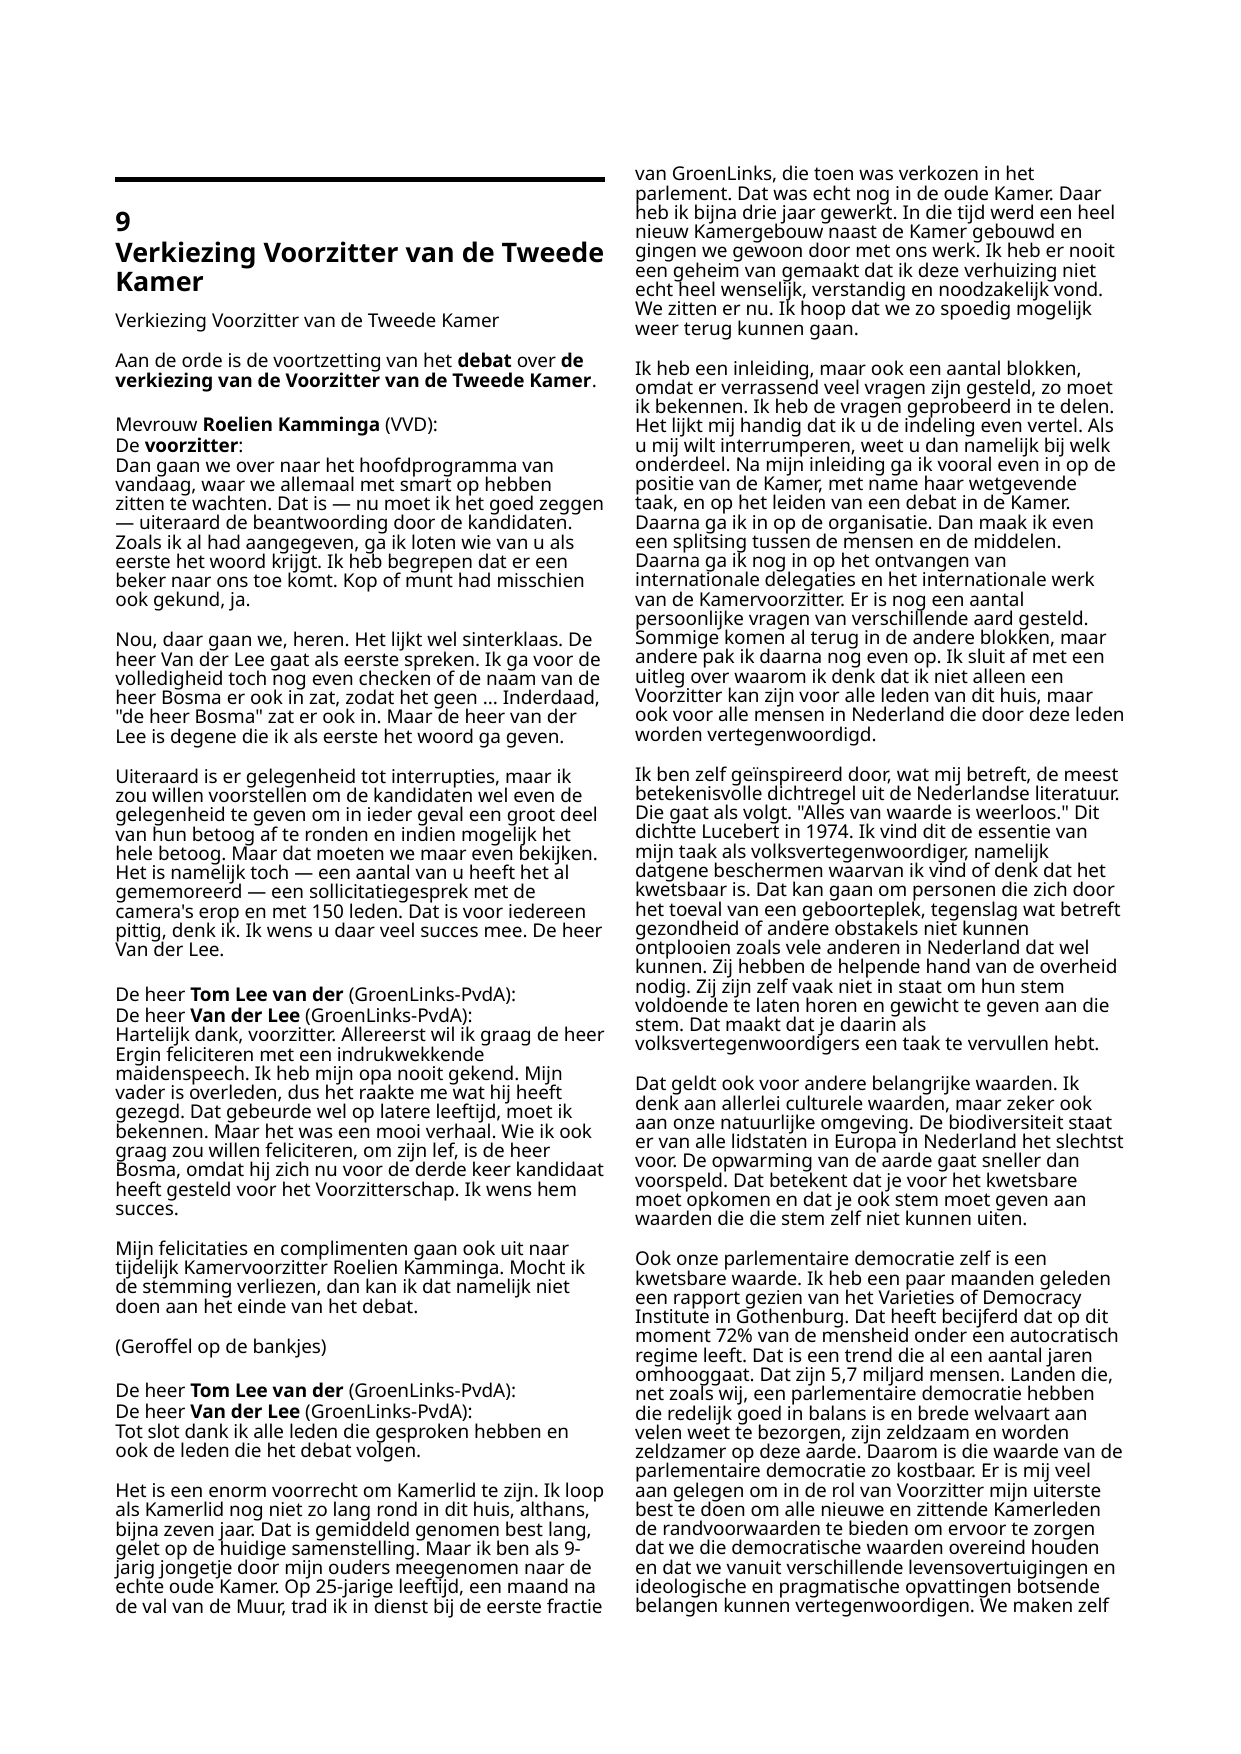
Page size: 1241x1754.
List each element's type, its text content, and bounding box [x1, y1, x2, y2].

text Verkiezing Voorzitter van de Tweede Kamer [115, 312, 605, 332]
text Dan gaan we over naar het hoofdprogramma van vandaag, waar we allemaal met smart op hebben zitten te wachten. Dat is — nu moet ik het goed zeggen — uiteraard de beantwoording door de kandidaten. Zoals ik al had aangegeven, ga ik loten wie van u als eerste het woord krijgt. Ik heb begrepen dat er een beker naar ons toe komt. Kop of munt had misschien ook gekund, ja. [115, 457, 605, 611]
text Nou, daar gaan we, heren. Het lijkt wel sinterklaas. De heer Van der Lee gaat als eerste spreken. Ik ga voor de volledigheid toch nog even checken of de naam van de heer Bosma er ook in zat, zodat het geen ... Inderdaad, "de heer Bosma" zat er ook in. Maar de heer van der Lee is degene die ik als eerste het woord ga geven. [115, 631, 605, 747]
text Dat geldt ook voor andere belangrijke waarden. Ik denk aan allerlei culturele waarden, maar zeker ook aan onze natuurlijke omgeving. De biodiversiteit staat er van alle lidstaten in Europa in Nederland het slechtst voor. De opwarming van de aarde gaat sneller dan voorspeld. Dat betekent dat je voor het kwetsbare moet opkomen en dat je ook stem moet geven aan waarden die die stem zelf niet kunnen uiten. [635, 1075, 1125, 1229]
text Verkiezing Voorzitter van de Tweede Kamer [115, 239, 605, 312]
text Ook onze parlementaire democratie zelf is een kwetsbare waarde. Ik heb een paar maanden geleden een rapport gezien van het Varieties of Democracy Institute in Gothenburg. Dat heeft becijferd dat op dit moment 72% van de mensheid onder een autocratisch regime leeft. Dat is een trend die al een aantal jaren omhooggaat. Dat zijn 5,7 miljard mensen. Landen die, net zoals wij, een parlementaire democratie hebben die redelijk goed in balans is en brede welvaart aan velen weet te bezorgen, zijn zeldzaam en worden zeldzamer op deze aarde. Daarom is die waarde van de parlementaire democratie zo kostbaar. Er is mij veel aan gelegen om in de rol van Voorzitter mijn uiterste best te doen om alle nieuwe en zittende Kamerleden de randvoorwaarden te bieden om ervoor te zorgen dat we die democratische waarden overeind houden en dat we vanuit verschillende levensovertuigingen en ideologische en pragmatische opvattingen botsende belangen kunnen vertegenwoordigen. We maken zelf [635, 1250, 1125, 1616]
text 9 [115, 203, 605, 239]
text van GroenLinks, die toen was verkozen in het parlement. Dat was echt nog in de oude Kamer. Daar heb ik bijna drie jaar gewerkt. In die tijd werd een heel nieuw Kamergebouw naast de Kamer gebouwd en gingen we gewoon door met ons werk. Ik heb er nooit een geheim van gemaakt dat ik deze verhuizing niet echt heel wenselijk, verstandig en noodzakelijk vond. We zitten er nu. Ik hoop dat we zo spoedig mogelijk weer terug kunnen gaan. [635, 165, 1125, 339]
text Mevrouw Roelien Kamminga (VVD): [115, 412, 605, 437]
text De heer Tom Lee van der (GroenLinks-PvdA): [115, 981, 605, 1007]
text Ik ben zelf geïnspireerd door, wat mij betreft, de meest betekenisvolle dichtregel uit de Nederlandse literatuur. Die gaat als volgt. "Alles van waarde is weerloos." Dit dichtte Lucebert in 1974. Ik vind dit de essentie van mijn taak als volksvertegenwoordiger, namelijk datgene beschermen waarvan ik vind of denk dat het kwetsbaar is. Dat kan gaan om personen die zich door het toeval van een geboorteplek, tegenslag wat betreft gezondheid of andere obstakels niet kunnen ontplooien zoals vele anderen in Nederland dat wel kunnen. Zij hebben de helpende hand van de overheid nodig. Zij zijn zelf vaak niet in staat om hun stem voldoende te laten horen en gewicht te geven aan die stem. Dat maakt dat je daarin als volksvertegenwoordigers een taak te vervullen hebt. [635, 766, 1125, 1055]
text Aan de orde is de voortzetting van het debat over de verkiezing van de Voorzitter van de Tweede Kamer. [115, 352, 605, 391]
text Het is een enorm voorrecht om Kamerlid te zijn. Ik loop als Kamerlid nog niet zo lang rond in dit huis, althans, bijna zeven jaar. Dat is gemiddeld genomen best lang, gelet op de huidige samenstelling. Maar ik ben als 9-jarig jongetje door mijn ouders meegenomen naar de echte oude Kamer. Op 25-jarige leeftijd, een maand na de val van de Muur, trad ik in dienst bij de eerste fractie [115, 1482, 605, 1617]
text Mijn felicitaties en complimenten gaan ook uit naar tijdelijk Kamervoorzitter Roelien Kamminga. Mocht ik de stemming verliezen, dan kan ik dat namelijk niet doen aan het einde van het debat. [115, 1240, 605, 1317]
text (Geroffel op de bankjes) [115, 1338, 605, 1357]
text De voorzitter: [115, 437, 605, 457]
text De heer Van der Lee (GroenLinks-PvdA): [115, 1403, 605, 1423]
text Hartelijk dank, voorzitter. Allereerst wil ik graag de heer Ergin feliciteren met een indrukwekkende maidenspeech. Ik heb mijn opa nooit gekend. Mijn vader is overleden, dus het raakte me wat hij heeft gezegd. Dat gebeurde wel op latere leeftijd, moet ik bekennen. Maar het was een mooi verhaal. Wie ik ook graag zou willen feliciteren, om zijn lef, is de heer Bosma, omdat hij zich nu voor de derde keer kandidaat heeft gesteld voor het Voorzitterschap. Ik wens hem succes. [115, 1026, 605, 1219]
text De heer Van der Lee (GroenLinks-PvdA): [115, 1007, 605, 1026]
text Tot slot dank ik alle leden die gesproken hebben en ook de leden die het debat volgen. [115, 1423, 605, 1461]
text De heer Tom Lee van der (GroenLinks-PvdA): [115, 1378, 605, 1403]
text Ik heb een inleiding, maar ook een aantal blokken, omdat er verrassend veel vragen zijn gesteld, zo moet ik bekennen. Ik heb de vragen geprobeerd in te delen. Het lijkt mij handig dat ik u de indeling even vertel. Als u mij wilt interrumperen, weet u dan namelijk bij welk onderdeel. Na mijn inleiding ga ik vooral even in op de positie van de Kamer, met name haar wetgevende taak, en op het leiden van een debat in de Kamer. Daarna ga ik in op de organisatie. Dan maak ik even een splitsing tussen de mensen en de middelen. Daarna ga ik nog in op het ontvangen van internationale delegaties en het internationale werk van de Kamervoorzitter. Er is nog een aantal persoonlijke vragen van verschillende aard gesteld. Sommige komen al terug in de andere blokken, maar andere pak ik daarna nog even op. Ik sluit af met een uitleg over waarom ik denk dat ik niet alleen een Voorzitter kan zijn voor alle leden van dit huis, maar ook voor alle mensen in Nederland die door deze leden worden vertegenwoordigd. [635, 359, 1125, 745]
text Uiteraard is er gelegenheid tot interrupties, maar ik zou willen voorstellen om de kandidaten wel even de gelegenheid te geven om in ieder geval een groot deel van hun betoog af te ronden en indien mogelijk het hele betoog. Maar dat moeten we maar even bekijken. Het is namelijk toch — een aantal van u heeft het al gememoreerd — een sollicitatiegesprek met de camera's erop en met 150 leden. Dat is voor iedereen pittig, denk ik. Ik wens u daar veel succes mee. De heer Van der Lee. [115, 768, 605, 961]
